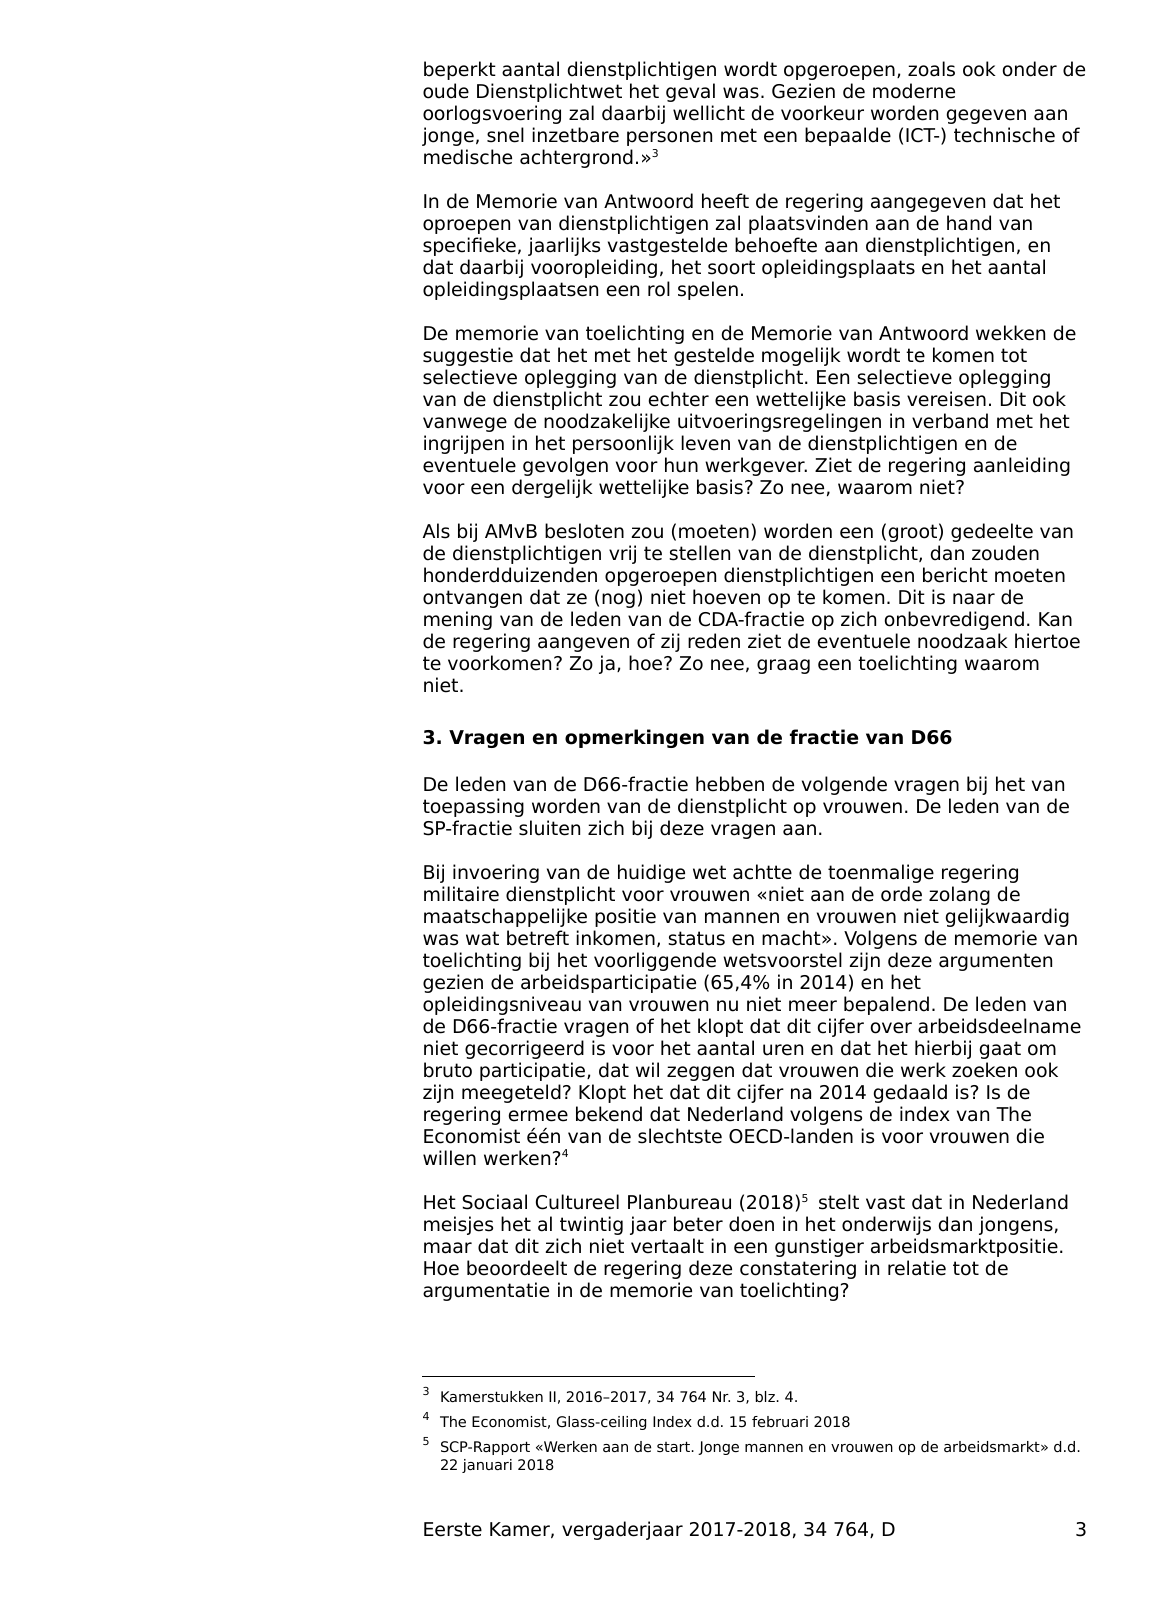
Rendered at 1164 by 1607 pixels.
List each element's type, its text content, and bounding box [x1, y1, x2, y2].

text beperkt aantal dienstplichtigen wordt opgeroepen, zoals ook onder de oude Dienstplichtwet het geval was. Gezien de moderne oorlogsvoering zal daarbij wellicht de voorkeur worden gegeven aan jonge, snel inzetbare personen met een bepaalde (ICT-) technische of medische achtergrond.» [422, 59, 1087, 169]
text Als bij AMvB besloten zou (moeten) worden een (groot) gedeelte van de dienstplichtigen vrij te stellen van de dienstplicht, dan zouden honderdduizenden opgeroepen dienstplichtigen een bericht moeten ontvangen dat ze (nog) niet hoeven op te komen. Dit is naar de mening van de leden van de CDA-fractie op zich onbevredigend. Kan de regering aangeven of zij reden ziet de eventuele noodzaak hiertoe te voorkomen? Zo ja, hoe? Zo nee, graag een toelichting waarom niet. [422, 521, 1087, 697]
text De leden van de D66-fractie hebben de volgende vragen bij het van toepassing worden van de dienstplicht op vrouwen. De leden van de SP-fractie sluiten zich bij deze vragen aan. [422, 774, 1087, 840]
text SCP-Rapport «Werken aan de start. Jonge mannen en vrouwen op de arbeidsmarkt» d.d. 22 januari 2018 [422, 1435, 1087, 1474]
text Kamerstukken II, 2016–2017, 34 764 Nr. 3, blz. 4. [422, 1385, 1087, 1407]
subtitle 3. Vragen en opmerkingen van de fractie van D66 [422, 727, 1087, 749]
text The Economist, Glass-ceiling Index d.d. 15 februari 2018 [422, 1410, 1087, 1432]
text Het Sociaal Cultureel Planbureau (2018) stelt vast dat in Nederland meisjes het al twintig jaar beter doen in het onderwijs dan jongens, maar dat dit zich niet vertaalt in een gunstiger arbeidsmarktpositie. Hoe beoordeelt de regering deze constatering in relatie tot de argumentatie in de memorie van toelichting? [422, 1192, 1087, 1302]
text Bij invoering van de huidige wet achtte de toenmalige regering militaire dienstplicht voor vrouwen «niet aan de orde zolang de maatschappelijke positie van mannen en vrouwen niet gelijkwaardig was wat betreft inkomen, status en macht». Volgens de memorie van toelichting bij het voorliggende wetsvoorstel zijn deze argumenten gezien de arbeidsparticipatie (65,4% in 2014) en het opleidingsniveau van vrouwen nu niet meer bepalend. De leden van de D66-fractie vragen of het klopt dat dit cijfer over arbeidsdeelname niet gecorrigeerd is voor het aantal uren en dat het hierbij gaat om bruto participatie, dat wil zeggen dat vrouwen die werk zoeken ook zijn meegeteld? Klopt het dat dit cijfer na 2014 gedaald is? Is de regering ermee bekend dat Nederland volgens de index van The Economist één van de slechtste OECD-landen is voor vrouwen die willen werken? [422, 862, 1087, 1170]
text In de Memorie van Antwoord heeft de regering aangegeven dat het oproepen van dienstplichtigen zal plaatsvinden aan de hand van specifieke, jaarlijks vastgestelde behoefte aan dienstplichtigen, en dat daarbij vooropleiding, het soort opleidingsplaats en het aantal opleidingsplaatsen een rol spelen. [422, 191, 1087, 301]
text De memorie van toelichting en de Memorie van Antwoord wekken de suggestie dat het met het gestelde mogelijk wordt te komen tot selectieve oplegging van de dienstplicht. Een selectieve oplegging van de dienstplicht zou echter een wettelijke basis vereisen. Dit ook vanwege de noodzakelijke uitvoeringsregelingen in verband met het ingrijpen in het persoonlijk leven van de dienstplichtigen en de eventuele gevolgen voor hun werkgever. Ziet de regering aanleiding voor een dergelijk wettelijke basis? Zo nee, waarom niet? [422, 323, 1087, 499]
